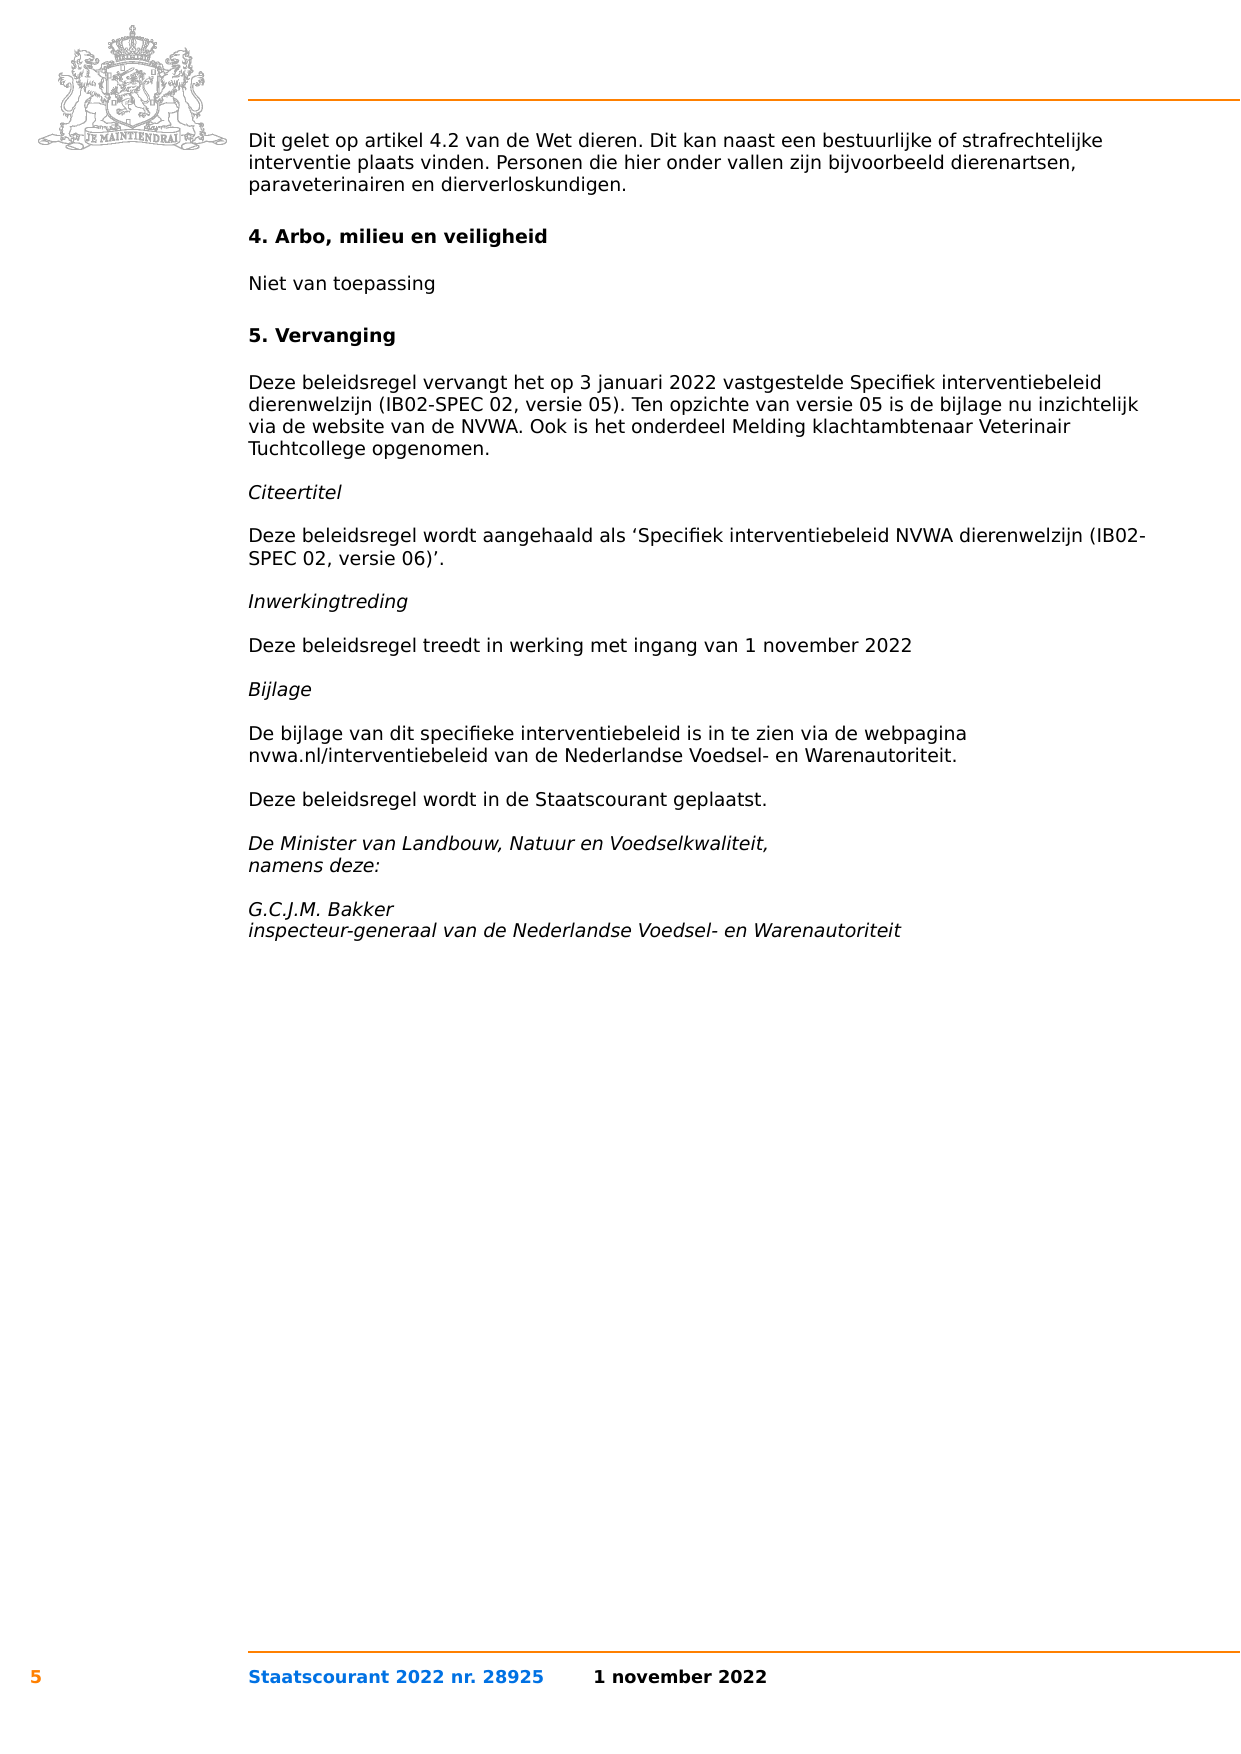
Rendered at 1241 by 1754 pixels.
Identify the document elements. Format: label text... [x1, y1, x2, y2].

text Deze beleidsregel wordt in de Staatscourant geplaatst. [248, 789, 1163, 811]
text Deze beleidsregel wordt aangehaald als ‘Specifiek interventiebeleid NVWA dierenwelzijn (IB02-SPEC 02, versie 06)’. [248, 525, 1163, 569]
text Deze beleidsregel treedt in werking met ingang van 1 november 2022 [248, 635, 1163, 657]
subtitle 5. Vervanging [248, 325, 1163, 347]
text De bijlage van dit specifieke interventiebeleid is in te zien via de webpagina nvwa.nl/interventiebeleid van de Nederlandse Voedsel- en Warenautoriteit. [248, 723, 1163, 767]
text Niet van toepassing [248, 273, 1163, 295]
subtitle Inwerkingtreding [248, 591, 1163, 613]
subtitle Bijlage [248, 679, 1163, 701]
text Dit gelet op artikel 4.2 van de Wet dieren. Dit kan naast een bestuurlijke of strafrechtelijke interventie plaats vinden. Personen die hier onder vallen zijn bijvoorbeeld dierenartsen, paraveterinairen en dierverloskundigen. [248, 130, 1163, 196]
text De Minister van Landbouw, Natuur en Voedselkwaliteit, namens deze: G.C.J.M. Bakker inspecteur-generaal van de Nederlandse Voedsel- en Warenautoriteit [248, 832, 1163, 942]
picture [38, 25, 227, 150]
subtitle Citeertitel [248, 482, 1163, 503]
subtitle 4. Arbo, milieu en veiligheid [248, 226, 1163, 248]
text Deze beleidsregel vervangt het op 3 januari 2022 vastgestelde Specifiek interventiebeleid dierenwelzijn (IB02-SPEC 02, versie 05). Ten opzichte van versie 05 is de bijlage nu inzichtelijk via de website van de NVWA. Ook is het onderdeel Melding klachtambtenaar Veterinair Tuchtcollege opgenomen. [248, 372, 1163, 460]
